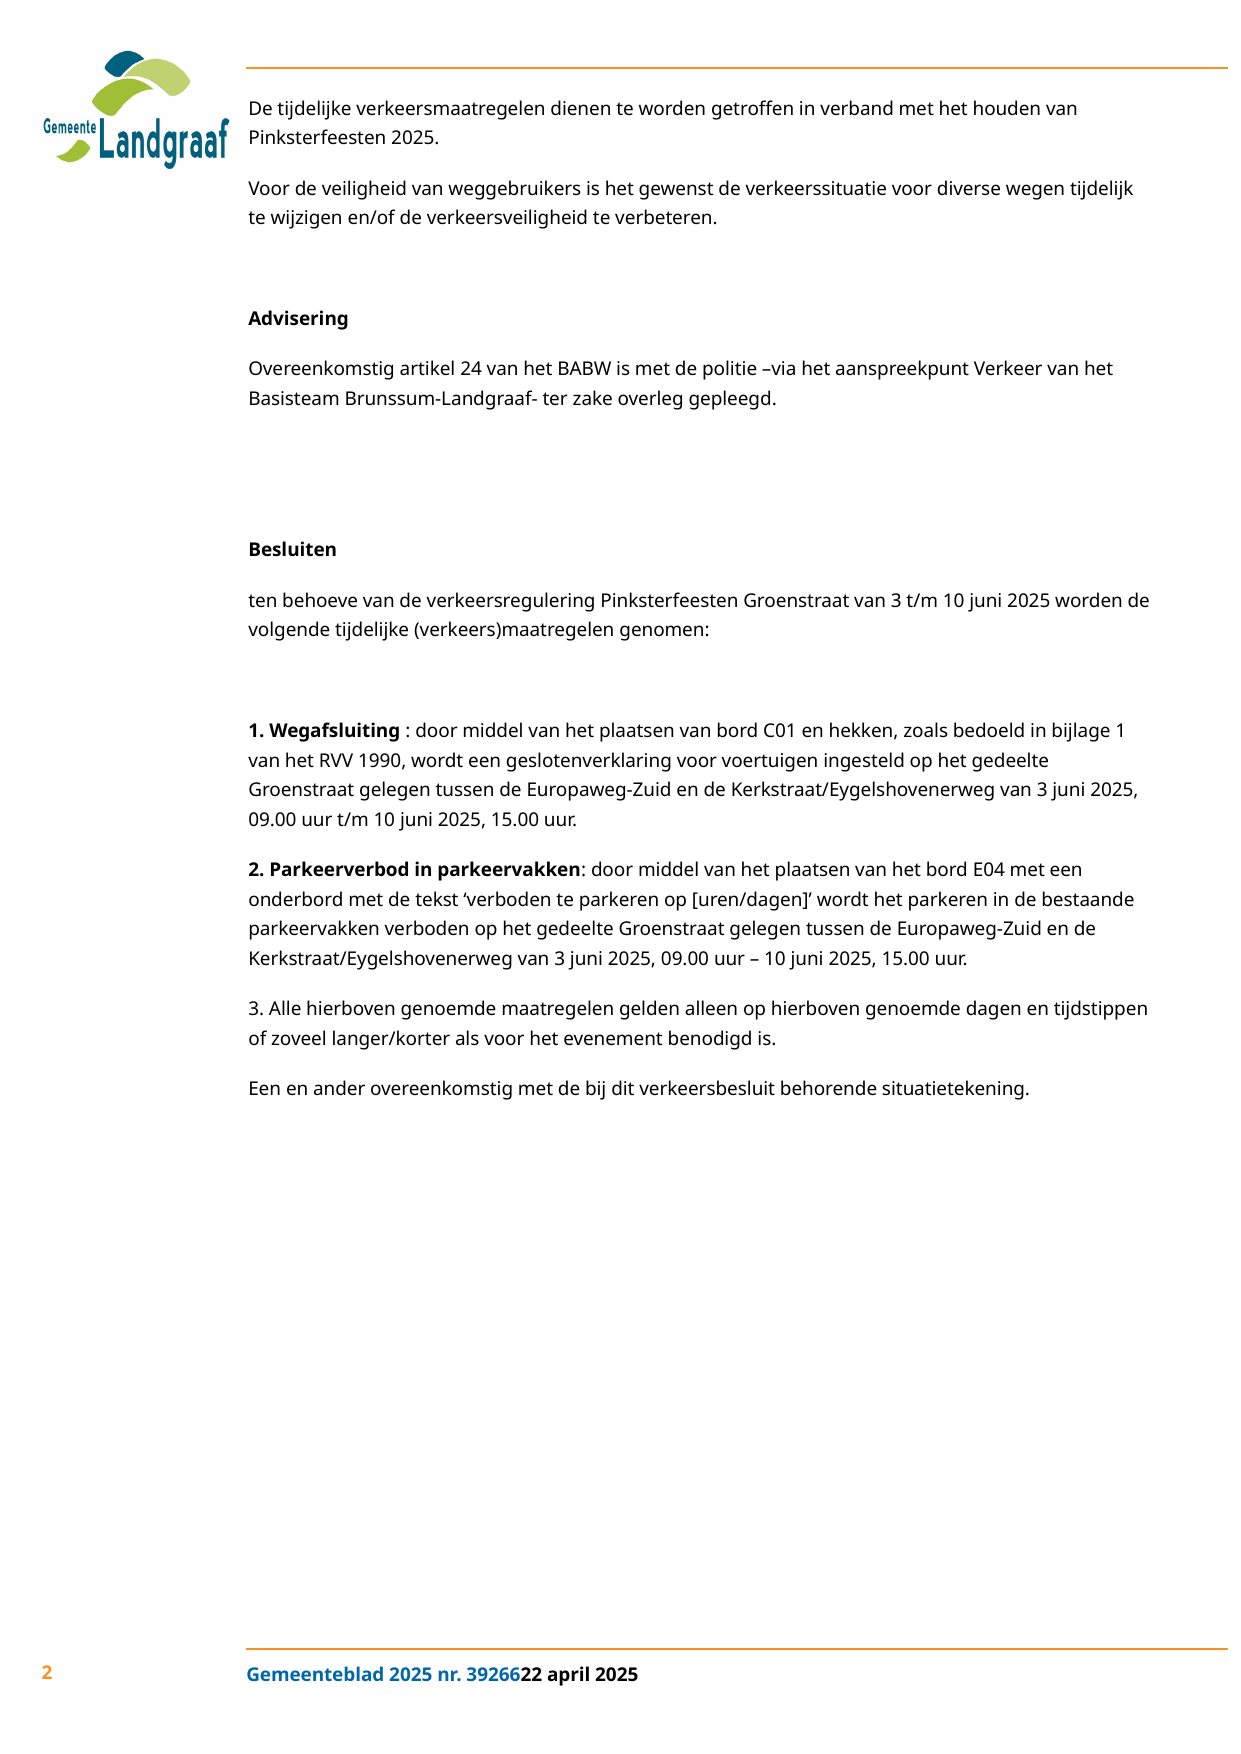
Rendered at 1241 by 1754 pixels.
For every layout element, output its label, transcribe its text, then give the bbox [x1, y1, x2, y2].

text Voor de veiligheid van weggebruikers is het gewenst de verkeerssituatie voor diverse wegen tijdelijk te wijzigen en/of de verkeersveiligheid te verbeteren. [248, 175, 1152, 230]
picture [41, 47, 231, 172]
text 2. Parkeerverbod in parkeervakken: door middel van het plaatsen van het bord E04 met een onderbord met de tekst ‘verboden te parkeren op [uren/dagen]’ wordt het parkeren in de bestaande parkeervakken verboden op het gedeelte Groenstraat gelegen tussen de Europaweg-Zuid en de Kerkstraat/Eygelshovenerweg van 3 juni 2025, 09.00 uur – 10 juni 2025, 15.00 uur. [248, 856, 1152, 971]
text De tijdelijke verkeersmaatregelen dienen te worden getroffen in verband met het houden van Pinksterfeesten 2025. [248, 95, 1152, 150]
text Besluiten [248, 536, 1152, 562]
text 1. Wegafsluiting : door middel van het plaatsen van bord C01 en hekken, zoals bedoeld in bijlage 1 van het RVV 1990, wordt een geslotenverklaring voor voertuigen ingesteld op het gedeelte Groenstraat gelegen tussen de Europaweg-Zuid en de Kerkstraat/Eygelshovenerweg van 3 juni 2025, 09.00 uur t/m 10 juni 2025, 15.00 uur. [248, 717, 1152, 832]
text 3. Alle hierboven genoemde maatregelen gelden alleen op hierboven genoemde dagen en tijdstippen of zoveel langer/korter als voor het evenement benodigd is. [248, 996, 1152, 1051]
text Overeenkomstig artikel 24 van het BABW is met de politie –via het aanspreekpunt Verkeer van het Basisteam Brunssum-Landgraaf- ter zake overleg gepleegd. [248, 356, 1152, 411]
text Een en ander overeenkomstig met de bij dit verkeersbesluit behorende situatietekening. [248, 1076, 1152, 1101]
text Advisering [248, 305, 1152, 331]
text ten behoeve van de verkeersregulering Pinksterfeesten Groenstraat van 3 t/m 10 juni 2025 worden de volgende tijdelijke (verkeers)maatregelen genomen: [248, 587, 1152, 642]
